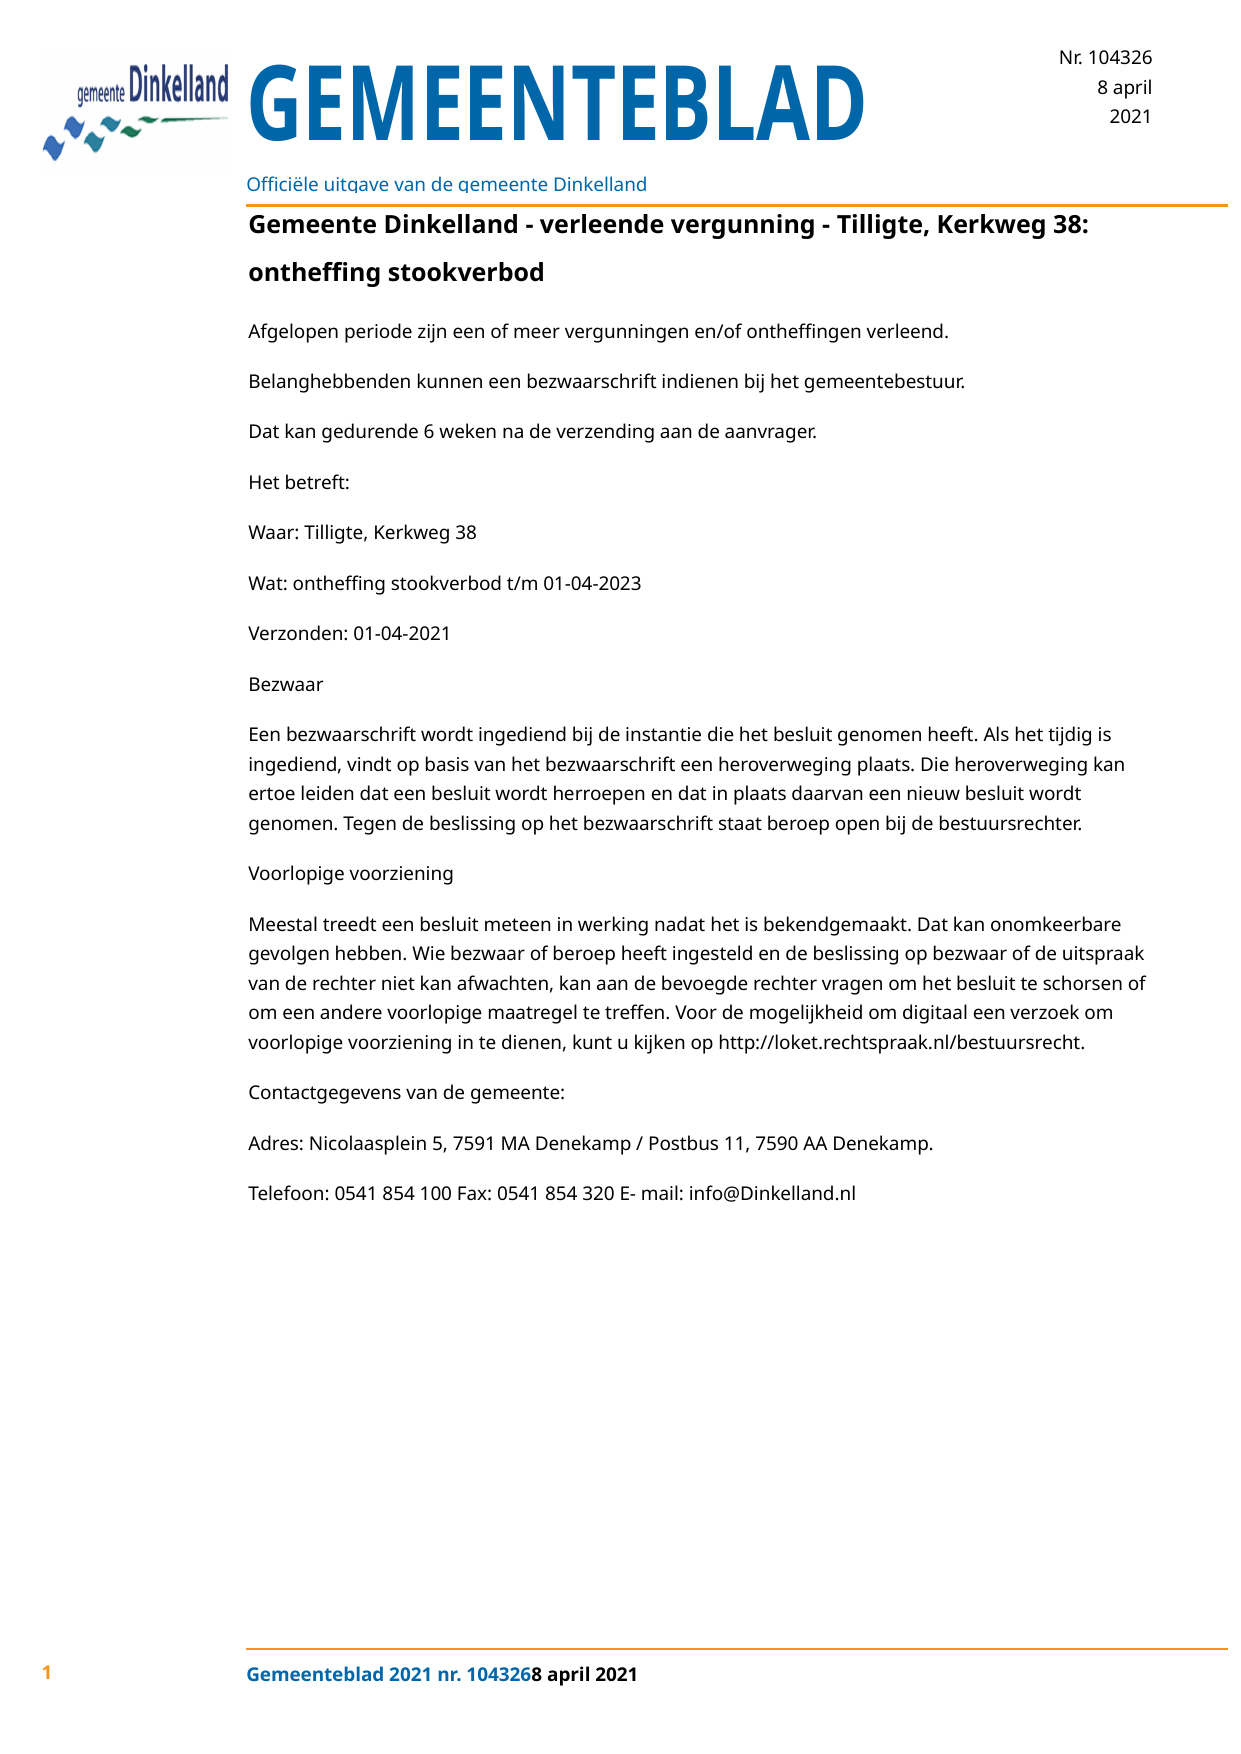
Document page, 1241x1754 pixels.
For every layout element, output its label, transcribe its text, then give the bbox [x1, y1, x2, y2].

text Afgelopen periode zijn een of meer vergunningen en/of ontheffingen verleend. [248, 318, 1152, 344]
text Telefoon: 0541 854 100 Fax: 0541 854 320 E- mail: info@Dinkelland.nl [248, 1180, 1152, 1206]
picture [41, 47, 231, 172]
text Belanghebbenden kunnen een bezwaarschrift indienen bij het gemeentebestuur. [248, 368, 1152, 394]
text Een bezwaarschrift wordt ingediend bij de instantie die het besluit genomen heeft. Als het tijdig is ingediend, vindt op basis van het bezwaarschrift een heroverweging plaats. Die heroverweging kan ertoe leiden dat een besluit wordt herroepen en dat in plaats daarvan een nieuw besluit wordt genomen. Tegen de beslissing op het bezwaarschrift staat beroep open bij de bestuursrechter. [248, 721, 1152, 836]
text Meestal treedt een besluit meteen in werking nadat het is bekendgemaakt. Dat kan onomkeerbare gevolgen hebben. Wie bezwaar of beroep heeft ingesteld en de beslissing op bezwaar of de uitspraak van de rechter niet kan afwachten, kan aan de bevoegde rechter vragen om het besluit te schorsen of om een andere voorlopige maatregel te treffen. Voor de mogelijkheid om digitaal een verzoek om voorlopige voorziening in te dienen, kunt u kijken op http://loket.rechtspraak.nl/bestuursrecht. [248, 911, 1152, 1055]
text Voorlopige voorziening [248, 860, 1152, 886]
text Dat kan gedurende 6 weken na de verzending aan de aanvrager. [248, 419, 1152, 444]
text Adres: Nicolaasplein 5, 7591 MA Denekamp / Postbus 11, 7590 AA Denekamp. [248, 1130, 1152, 1156]
text Contactgegevens van de gemeente: [248, 1079, 1152, 1105]
text Wat: ontheffing stookverbod t/m 01-04-2023 [248, 570, 1152, 596]
text Het betreft: [248, 469, 1152, 495]
text Waar: Tilligte, Kerkweg 38 [248, 519, 1152, 545]
text Bezwaar [248, 671, 1152, 697]
text Verzonden: 01-04-2021 [248, 620, 1152, 646]
text Gemeente Dinkelland - verleende vergunning - Tilligte, Kerkweg 38: ontheffing stookverbod [248, 207, 1152, 288]
